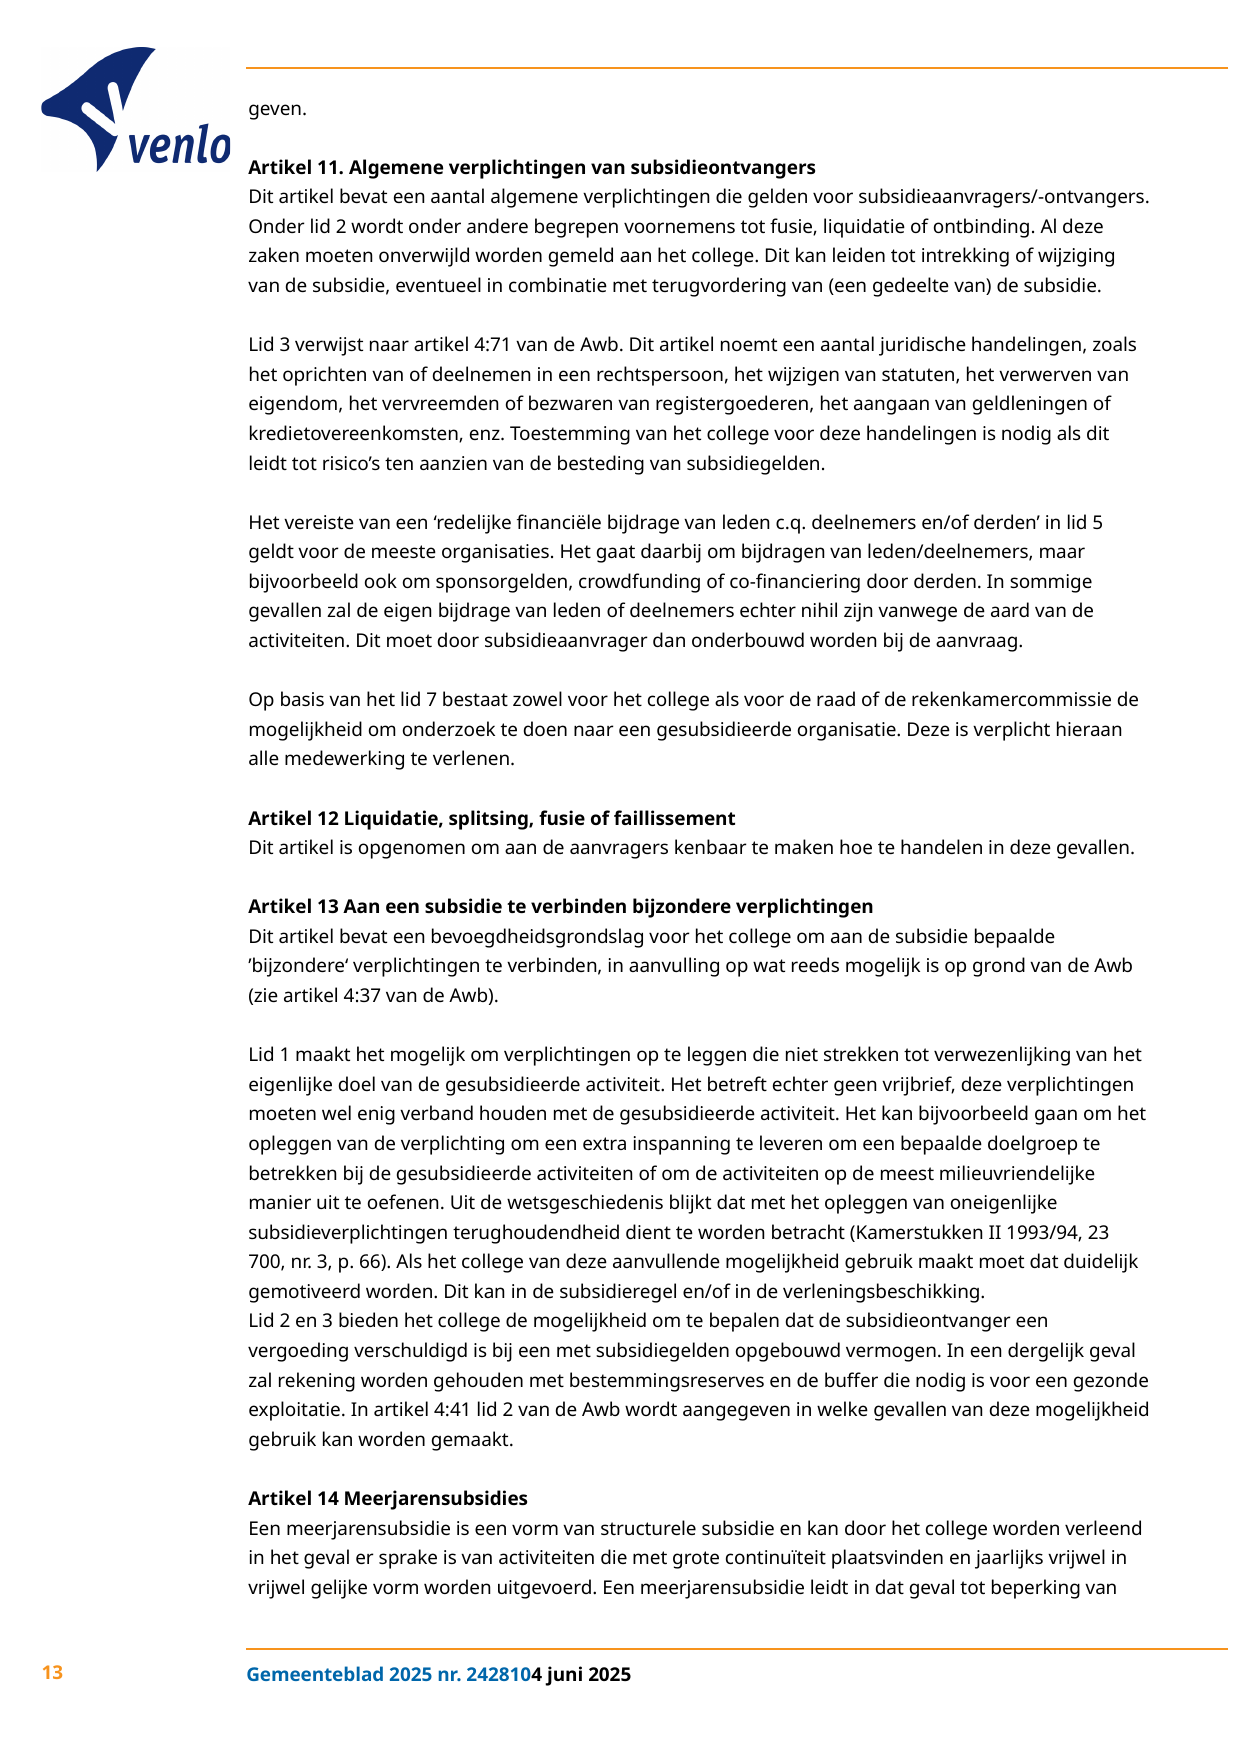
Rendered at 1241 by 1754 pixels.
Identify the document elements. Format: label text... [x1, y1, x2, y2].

text Artikel 13 Aan een subsidie te verbinden bijzondere verplichtingen [248, 893, 1152, 919]
text Dit artikel is opgenomen om aan de aanvragers kenbaar te maken hoe te handelen in deze gevallen. [248, 834, 1152, 860]
text Het vereiste van een ‘redelijke financiële bijdrage van leden c.q. deelnemers en/of derden’ in lid 5 geldt voor de meeste organisaties. Het gaat daarbij om bijdragen van leden/deelnemers, maar bijvoorbeeld ook om sponsorgelden, crowdfunding of co-financiering door derden. In sommige gevallen zal de eigen bijdrage van leden of deelnemers echter nihil zijn vanwege de aard van de activiteiten. Dit moet door subsidieaanvrager dan onderbouwd worden bij de aanvraag. [248, 509, 1152, 653]
text geven. [248, 95, 1152, 121]
text Dit artikel bevat een bevoegdheidsgrondslag voor het college om aan de subsidie bepaalde ’bijzondere‘ verplichtingen te verbinden, in aanvulling op wat reeds mogelijk is op grond van de Awb (zie artikel 4:37 van de Awb). [248, 923, 1152, 1008]
text Op basis van het lid 7 bestaat zowel voor het college als voor de raad of de rekenkamercommissie de mogelijkheid om onderzoek te doen naar een gesubsidieerde organisatie. Deze is verplicht hieraan alle medewerking te verlenen. [248, 686, 1152, 771]
picture [41, 47, 231, 172]
text Artikel 11. Algemene verplichtingen van subsidieontvangers [248, 154, 1152, 180]
text Lid 1 maakt het mogelijk om verplichtingen op te leggen die niet strekken tot verwezenlijking van het eigenlijke doel van de gesubsidieerde activiteit. Het betreft echter geen vrijbrief, deze verplichtingen moeten wel enig verband houden met de gesubsidieerde activiteit. Het kan bijvoorbeeld gaan om het opleggen van de verplichting om een extra inspanning te leveren om een bepaalde doelgroep te betrekken bij de gesubsidieerde activiteiten of om de activiteiten op de meest milieuvriendelijke manier uit te oefenen. Uit de wetsgeschiedenis blijkt dat met het opleggen van oneigenlijke subsidieverplichtingen terughoudendheid dient te worden betracht (Kamerstukken II 1993/94, 23 700, nr. 3, p. 66). Als het college van deze aanvullende mogelijkheid gebruik maakt moet dat duidelijk gemotiveerd worden. Dit kan in de subsidieregel en/of in de verleningsbeschikking. [248, 1041, 1152, 1304]
text Lid 3 verwijst naar artikel 4:71 van de Awb. Dit artikel noemt een aantal juridische handelingen, zoals het oprichten van of deelnemen in een rechtspersoon, het wijzigen van statuten, het verwerven van eigendom, het vervreemden of bezwaren van registergoederen, het aangaan van geldleningen of kredietovereenkomsten, enz. Toestemming van het college voor deze handelingen is nodig als dit leidt tot risico’s ten aanzien van de besteding van subsidiegelden. [248, 331, 1152, 476]
text Een meerjarensubsidie is een vorm van structurele subsidie en kan door het college worden verleend in het geval er sprake is van activiteiten die met grote continuïteit plaatsvinden en jaarlijks vrijwel in vrijwel gelijke vorm worden uitgevoerd. Een meerjarensubsidie leidt in dat geval tot beperking van [248, 1515, 1152, 1600]
text Artikel 12 Liquidatie, splitsing, fusie of faillissement [248, 805, 1152, 831]
text Lid 2 en 3 bieden het college de mogelijkheid om te bepalen dat de subsidieontvanger een vergoeding verschuldigd is bij een met subsidiegelden opgebouwd vermogen. In een dergelijk geval zal rekening worden gehouden met bestemmingsreserves en de buffer die nodig is voor een gezonde exploitatie. In artikel 4:41 lid 2 van de Awb wordt aangegeven in welke gevallen van deze mogelijkheid gebruik kan worden gemaakt. [248, 1308, 1152, 1452]
text Artikel 14 Meerjarensubsidies [248, 1485, 1152, 1511]
text Dit artikel bevat een aantal algemene verplichtingen die gelden voor subsidieaanvragers/-ontvangers. Onder lid 2 wordt onder andere begrepen voornemens tot fusie, liquidatie of ontbinding. Al deze zaken moeten onverwijld worden gemeld aan het college. Dit kan leiden tot intrekking of wijziging van de subsidie, eventueel in combinatie met terugvordering van (een gedeelte van) de subsidie. [248, 183, 1152, 298]
